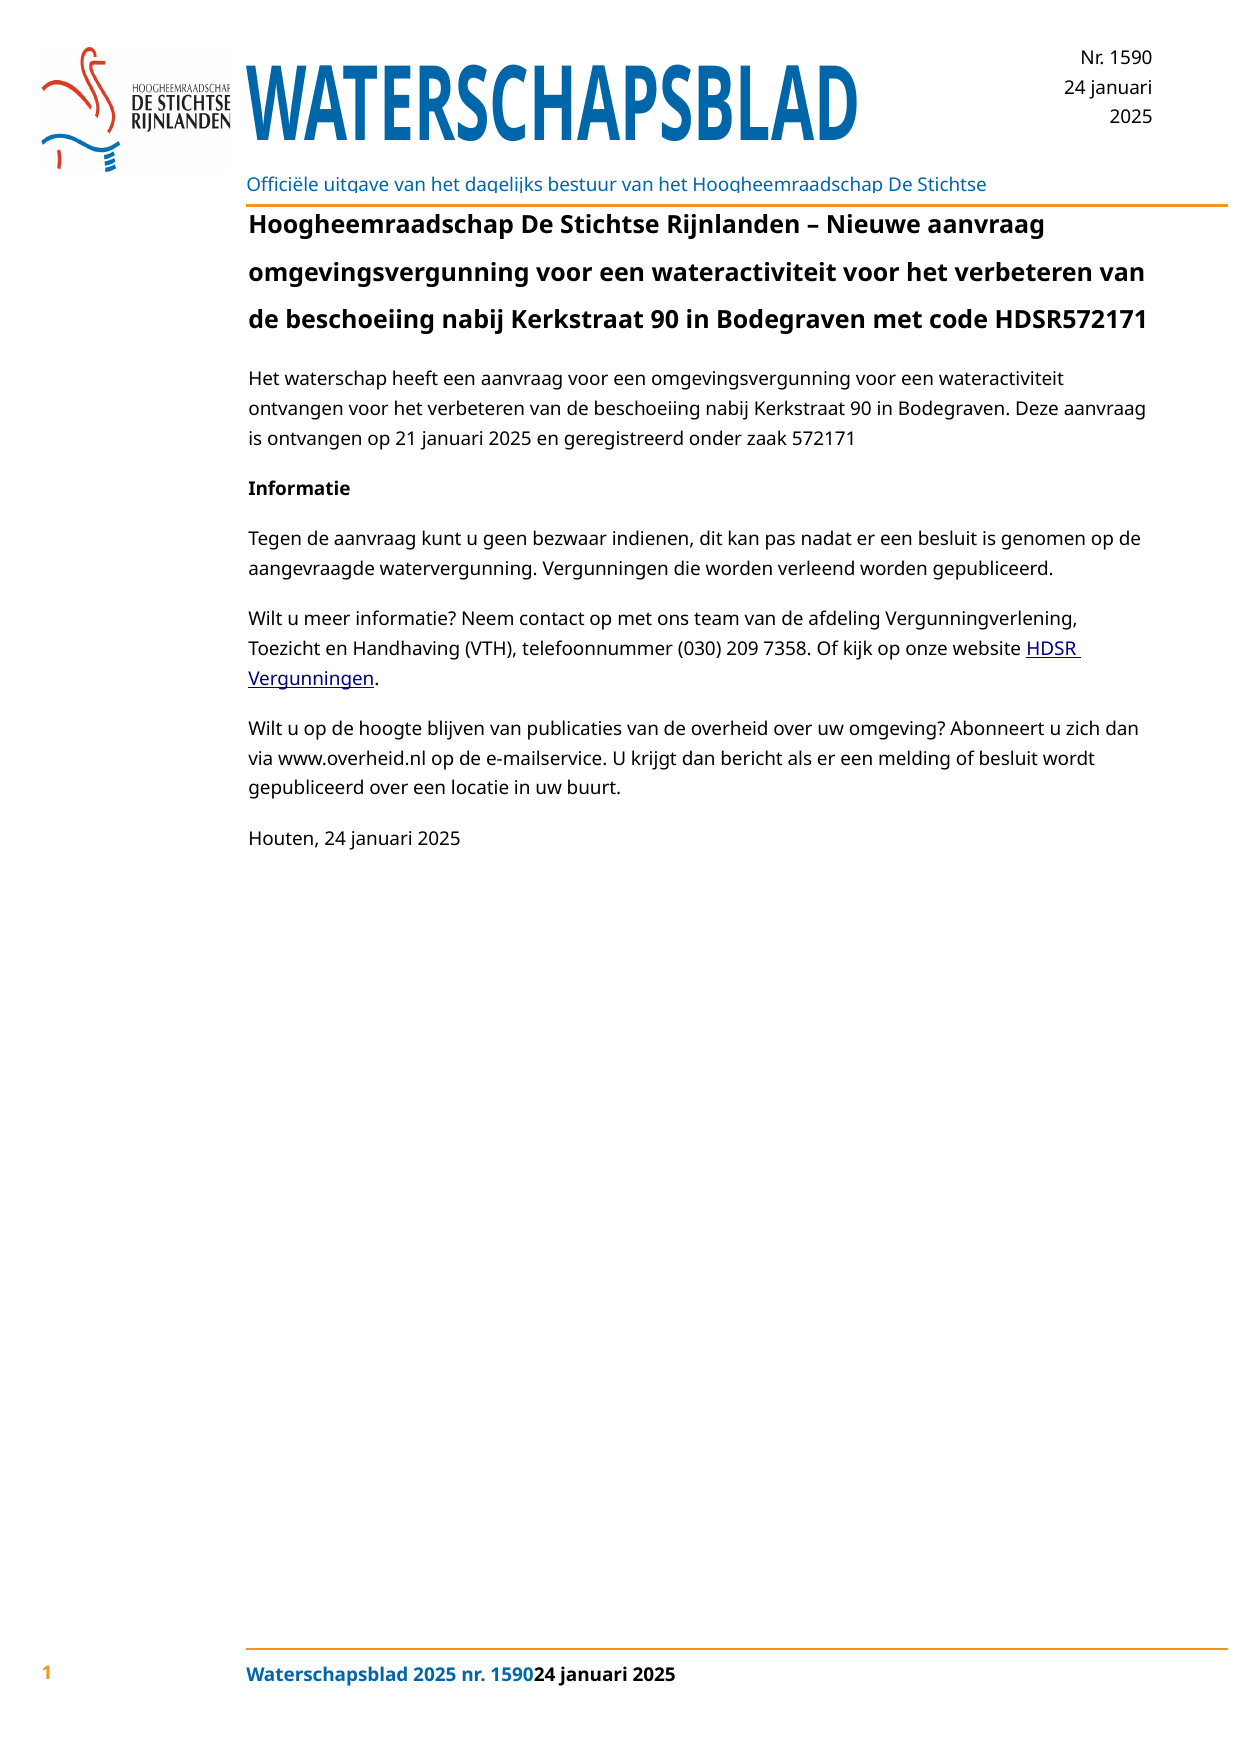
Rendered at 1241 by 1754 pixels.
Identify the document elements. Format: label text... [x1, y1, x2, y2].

text Informatie [248, 475, 1152, 501]
text Wilt u meer informatie? Neem contact op met ons team van de afdeling Vergunningverlening, Toezicht en Handhaving (VTH), telefoonnummer (030) 209 7358. Of kijk op onze website HDSR Vergunningen. [248, 606, 1152, 690]
text Houten, 24 januari 2025 [248, 825, 1152, 850]
picture [41, 47, 231, 172]
text Wilt u op de hoogte blijven van publicaties van de overheid over uw omgeving? Abonneert u zich dan via www.overheid.nl op de e-mailservice. U krijgt dan bericht als er een melding of besluit wordt gepubliceerd over een locatie in uw buurt. [248, 715, 1152, 800]
text Hoogheemraadschap De Stichtse Rijnlanden – Nieuwe aanvraag omgevingsvergunning voor een wateractiviteit voor het verbeteren van de beschoeiing nabij Kerkstraat 90 in Bodegraven met code HDSR572171 [248, 207, 1152, 336]
text Het waterschap heeft een aanvraag voor een omgevingsvergunning voor een wateractiviteit ontvangen voor het verbeteren van de beschoeiing nabij Kerkstraat 90 in Bodegraven. Deze aanvraag is ontvangen op 21 januari 2025 en geregistreerd onder zaak 572171 [248, 366, 1152, 450]
text Tegen de aanvraag kunt u geen bezwaar indienen, dit kan pas nadat er een besluit is genomen op de aangevraagde watervergunning. Vergunningen die worden verleend worden gepubliceerd. [248, 526, 1152, 581]
